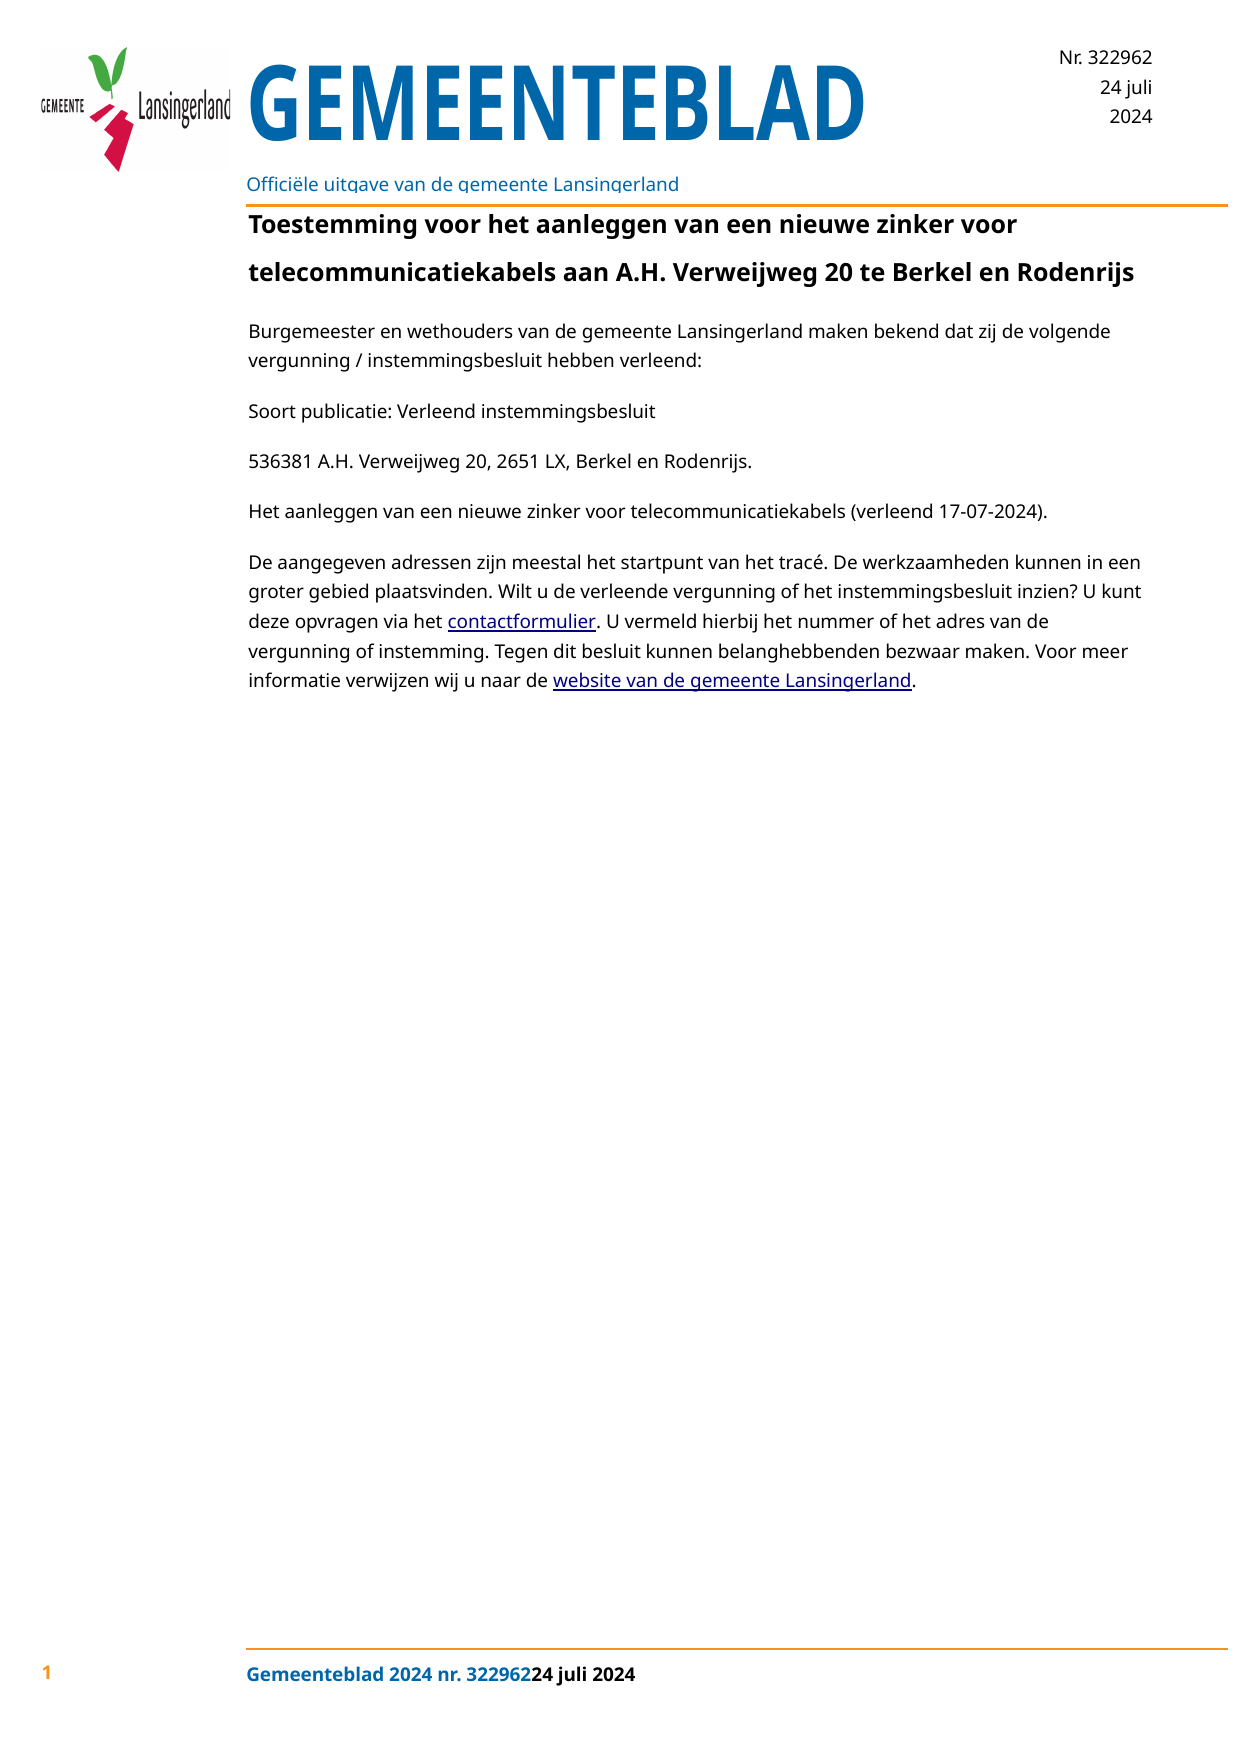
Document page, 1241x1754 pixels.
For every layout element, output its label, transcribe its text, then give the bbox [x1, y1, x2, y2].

text Het aanleggen van een nieuwe zinker voor telecommunicatiekabels (verleend 17-07-2024). [248, 499, 1152, 524]
text 536381 A.H. Verweijweg 20, 2651 LX, Berkel en Rodenrijs. [248, 448, 1152, 474]
picture [41, 47, 231, 172]
text Soort publicatie: Verleend instemmingsbesluit [248, 398, 1152, 424]
text Toestemming voor het aanleggen van een nieuwe zinker voor telecommunicatiekabels aan A.H. Verweijweg 20 te Berkel en Rodenrijs [248, 207, 1152, 288]
text De aangegeven adressen zijn meestal het startpunt van het tracé. De werkzaamheden kunnen in een groter gebied plaatsvinden. Wilt u de verleende vergunning of het instemmingsbesluit inzien? U kunt deze opvragen via het contactformulier. U vermeld hierbij het nummer of het adres van de vergunning of instemming. Tegen dit besluit kunnen belanghebbenden bezwaar maken. Voor meer informatie verwijzen wij u naar de website van de gemeente Lansingerland. [248, 549, 1152, 693]
text Burgemeester en wethouders van de gemeente Lansingerland maken bekend dat zij de volgende vergunning / instemmingsbesluit hebben verleend: [248, 318, 1152, 373]
